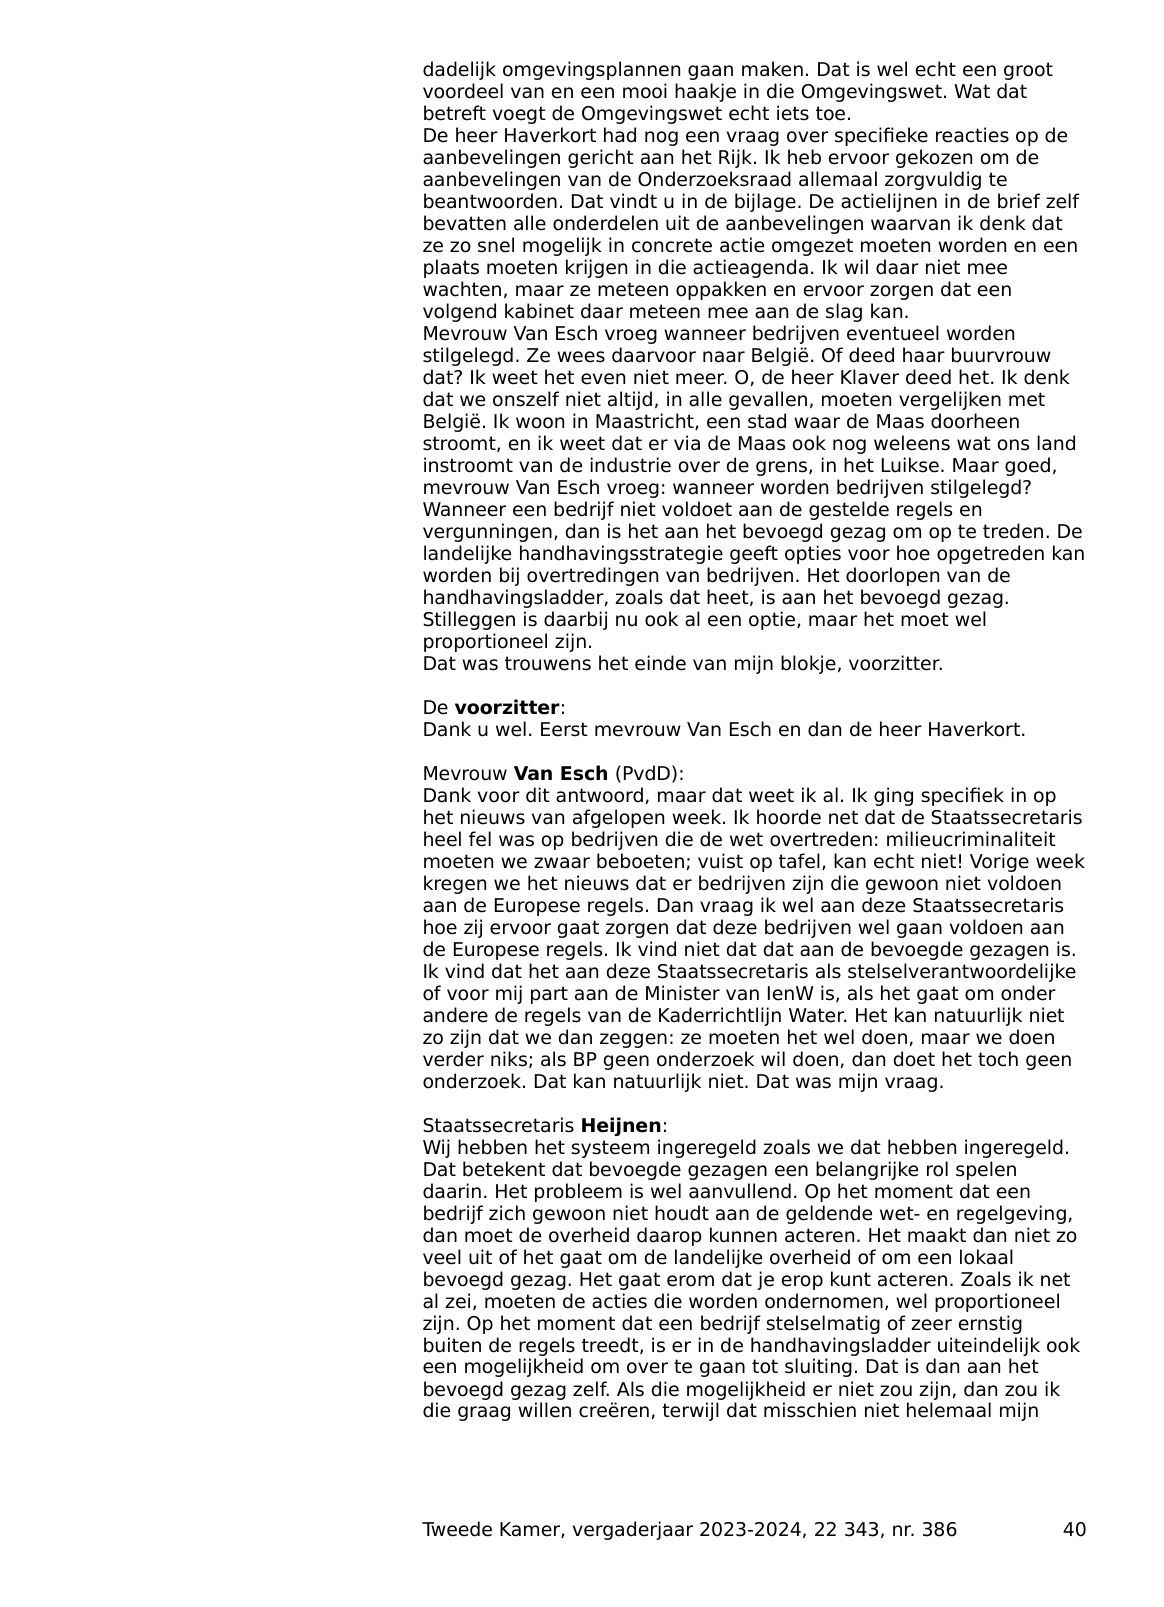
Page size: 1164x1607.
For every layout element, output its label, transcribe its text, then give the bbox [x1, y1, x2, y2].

text Mevrouw Van Esch vroeg wanneer bedrijven eventueel worden stilgelegd. Ze wees daarvoor naar België. Of deed haar buurvrouw dat? Ik weet het even niet meer. O, de heer Klaver deed het. Ik denk dat we onszelf niet altijd, in alle gevallen, moeten vergelijken met België. Ik woon in Maastricht, een stad waar de Maas doorheen stroomt, en ik weet dat er via de Maas ook nog weleens wat ons land instroomt van de industrie over de grens, in het Luikse. Maar goed, mevrouw Van Esch vroeg: wanneer worden bedrijven stilgelegd? Wanneer een bedrijf niet voldoet aan de gestelde regels en vergunningen, dan is het aan het bevoegd gezag om op te treden. De landelijke handhavingsstrategie geeft opties voor hoe opgetreden kan worden bij overtredingen van bedrijven. Het doorlopen van de handhavingsladder, zoals dat heet, is aan het bevoegd gezag. Stilleggen is daarbij nu ook al een optie, maar het moet wel proportioneel zijn. [422, 323, 1087, 652]
text Dank voor dit antwoord, maar dat weet ik al. Ik ging specifiek in op het nieuws van afgelopen week. Ik hoorde net dat de Staatssecretaris heel fel was op bedrijven die de wet overtreden: milieucriminaliteit moeten we zwaar beboeten; vuist op tafel, kan echt niet! Vorige week kregen we het nieuws dat er bedrijven zijn die gewoon niet voldoen aan de Europese regels. Dan vraag ik wel aan deze Staatssecretaris hoe zij ervoor gaat zorgen dat deze bedrijven wel gaan voldoen aan de Europese regels. Ik vind niet dat dat aan de bevoegde gezagen is. Ik vind dat het aan deze Staatssecretaris als stelselverantwoordelijke of voor mij part aan de Minister van IenW is, als het gaat om onder andere de regels van de Kaderrichtlijn Water. Het kan natuurlijk niet zo zijn dat we dan zeggen: ze moeten het wel doen, maar we doen verder niks; als BP geen onderzoek wil doen, dan doet het toch geen onderzoek. Dat kan natuurlijk niet. Dat was mijn vraag. [422, 785, 1087, 1092]
text Dat was trouwens het einde van mijn blokje, voorzitter. [422, 652, 1087, 674]
text dadelijk omgevingsplannen gaan maken. Dat is wel echt een groot voordeel van en een mooi haakje in die Omgevingswet. Wat dat betreft voegt de Omgevingswet echt iets toe. [422, 59, 1087, 125]
text De heer Haverkort had nog een vraag over specifieke reacties op de aanbevelingen gericht aan het Rijk. Ik heb ervoor gekozen om de aanbevelingen van de Onderzoeksraad allemaal zorgvuldig te beantwoorden. Dat vindt u in de bijlage. De actielijnen in de brief zelf bevatten alle onderdelen uit de aanbevelingen waarvan ik denk dat ze zo snel mogelijk in concrete actie omgezet moeten worden en een plaats moeten krijgen in die actieagenda. Ik wil daar niet mee wachten, maar ze meteen oppakken en ervoor zorgen dat een volgend kabinet daar meteen mee aan de slag kan. [422, 125, 1087, 323]
text Dank u wel. Eerst mevrouw Van Esch en dan de heer Haverkort. [422, 719, 1087, 741]
text De voorzitter: [422, 697, 1087, 719]
text Staatssecretaris Heijnen: [422, 1115, 1087, 1137]
text Wij hebben het systeem ingeregeld zoals we dat hebben ingeregeld. Dat betekent dat bevoegde gezagen een belangrijke rol spelen daarin. Het probleem is wel aanvullend. Op het moment dat een bedrijf zich gewoon niet houdt aan de geldende wet- en regelgeving, dan moet de overheid daarop kunnen acteren. Het maakt dan niet zo veel uit of het gaat om de landelijke overheid of om een lokaal bevoegd gezag. Het gaat erom dat je erop kunt acteren. Zoals ik net al zei, moeten de acties die worden ondernomen, wel proportioneel zijn. Op het moment dat een bedrijf stelselmatig of zeer ernstig buiten de regels treedt, is er in de handhavingsladder uiteindelijk ook een mogelijkheid om over te gaan tot sluiting. Dat is dan aan het bevoegd gezag zelf. Als die mogelijkheid er niet zou zijn, dan zou ik die graag willen creëren, terwijl dat misschien niet helemaal mijn [422, 1137, 1087, 1422]
text Mevrouw Van Esch (PvdD): [422, 763, 1087, 785]
